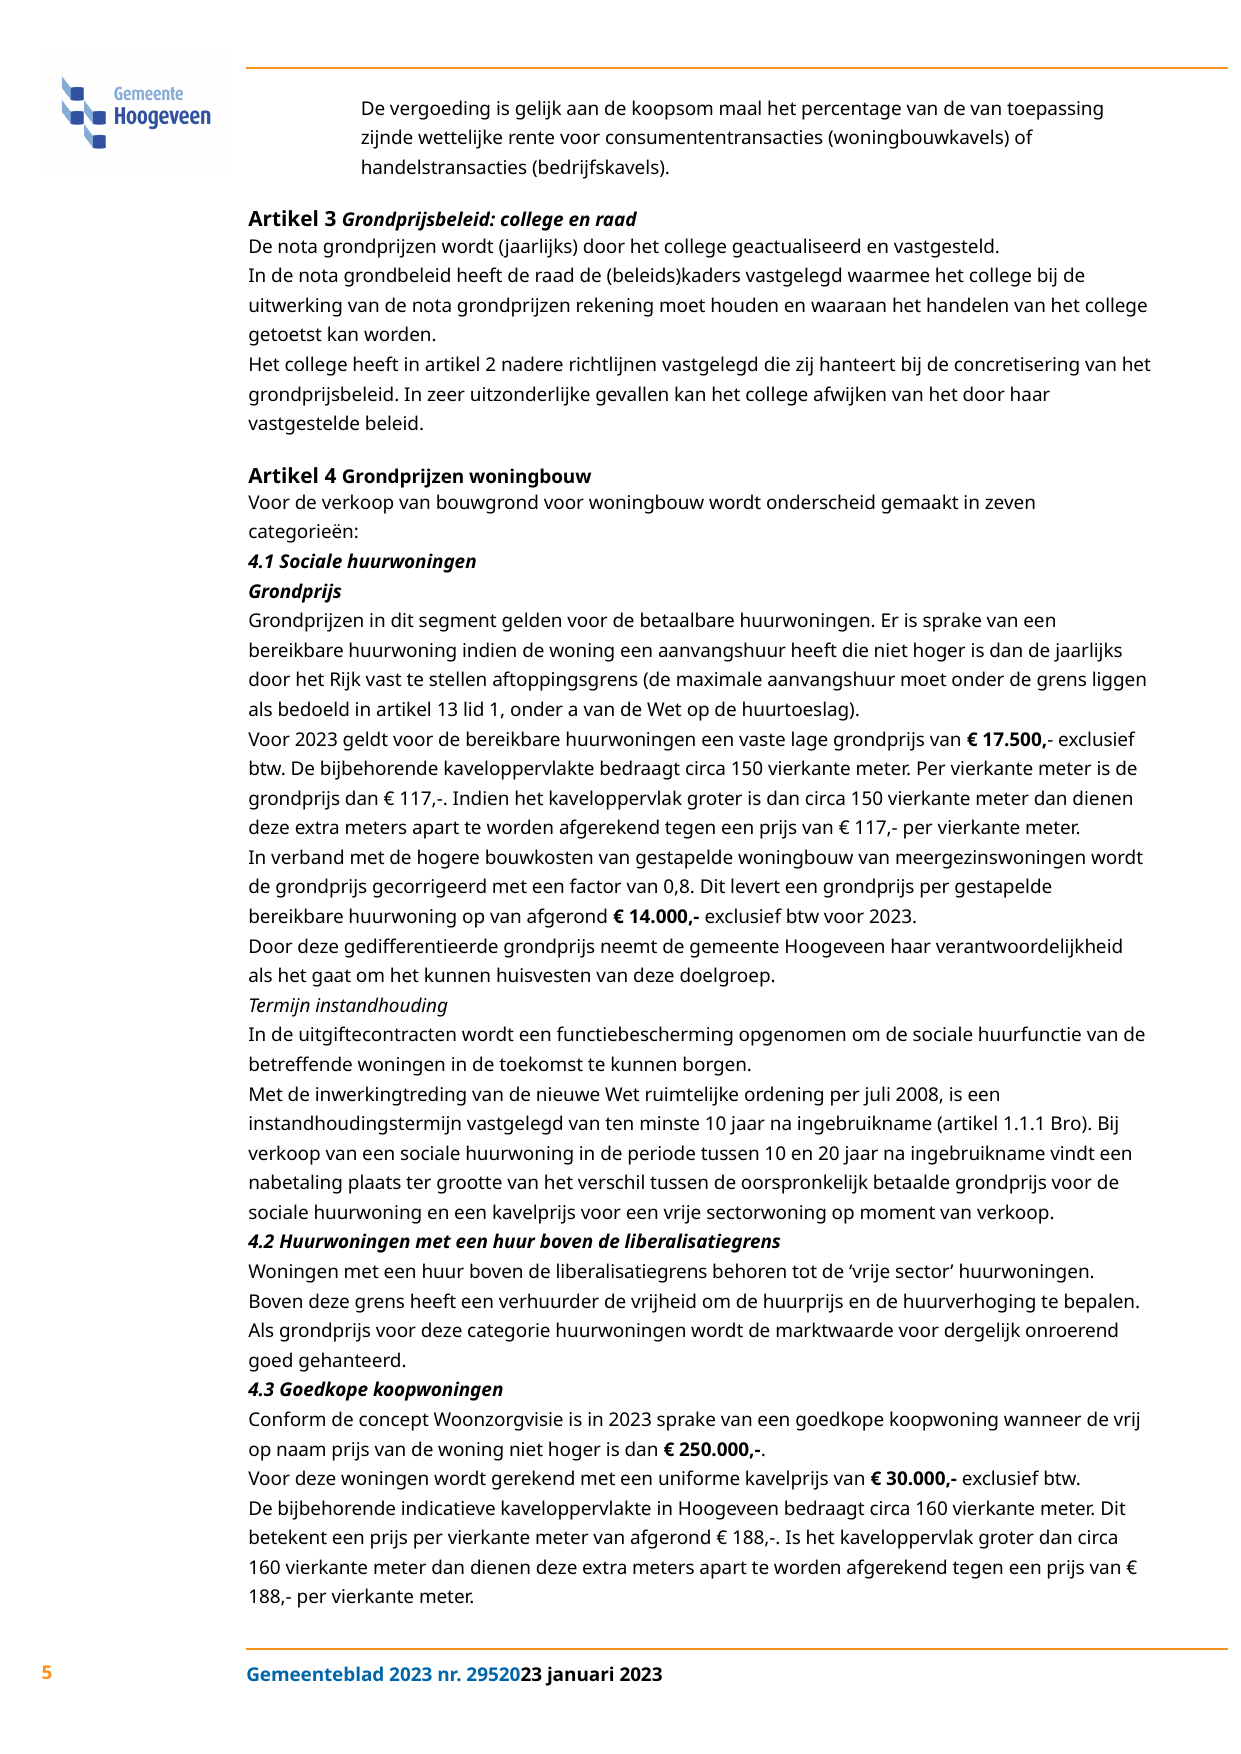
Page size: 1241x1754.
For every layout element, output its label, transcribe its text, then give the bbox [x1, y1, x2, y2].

text Het college heeft in artikel 2 nadere richtlijnen vastgelegd die zij hanteert bij de concretisering van het grondprijsbeleid. In zeer uitzonderlijke gevallen kan het college afwijken van het door haar vastgestelde beleid. [248, 351, 1152, 436]
text 4.2 Huurwoningen met een huur boven de liberalisatiegrens [248, 1229, 1152, 1254]
text Woningen met een huur boven de liberalisatiegrens behoren tot de ‘vrije sector’ huurwoningen. Boven deze grens heeft een verhuurder de vrijheid om de huurprijs en de huurverhoging te bepalen. Als grondprijs voor deze categorie huurwoningen wordt de marktwaarde voor dergelijk onroerend goed gehanteerd. [248, 1258, 1152, 1373]
text Door deze gedifferentieerde grondprijs neemt de gemeente Hoogeveen haar verantwoordelijkheid als het gaat om het kunnen huisvesten van deze doelgroep. [248, 933, 1152, 988]
picture [41, 47, 231, 172]
text In verband met de hogere bouwkosten van gestapelde woningbouw van meergezinswoningen wordt de grondprijs gecorrigeerd met een factor van 0,8. Dit levert een grondprijs per gestapelde bereikbare huurwoning op van afgerond € 14.000,- exclusief btw voor 2023. [248, 844, 1152, 929]
text Voor 2023 geldt voor de bereikbare huurwoningen een vaste lage grondprijs van € 17.500,- exclusief btw. De bijbehorende kaveloppervlakte bedraagt circa 150 vierkante meter. Per vierkante meter is de grondprijs dan € 117,-. Indien het kaveloppervlak groter is dan circa 150 vierkante meter dan dienen deze extra meters apart te worden afgerekend tegen een prijs van € 117,- per vierkante meter. [248, 726, 1152, 840]
text Conform de concept Woonzorgvisie is in 2023 sprake van een goedkope koopwoning wanneer de vrij op naam prijs van de woning niet hoger is dan € 250.000,-. [248, 1406, 1152, 1462]
text De nota grondprijzen wordt (jaarlijks) door het college geactualiseerd en vastgesteld. [248, 233, 1152, 258]
text Termijn instandhouding [248, 992, 1152, 1018]
text Voor deze woningen wordt gerekend met een uniforme kavelprijs van € 30.000,- exclusief btw. [248, 1465, 1152, 1491]
text 4.1 Sociale huurwoningen [248, 548, 1152, 574]
text Grondprijzen in dit segment gelden voor de betaalbare huurwoningen. Er is sprake van een bereikbare huurwoning indien de woning een aanvangshuur heeft die niet hoger is dan de jaarlijks door het Rijk vast te stellen aftoppingsgrens (de maximale aanvangshuur moet onder de grens liggen als bedoeld in artikel 13 lid 1, onder a van de Wet op de huurtoeslag). [248, 607, 1152, 722]
text Met de inwerkingtreding van de nieuwe Wet ruimtelijke ordening per juli 2008, is een instandhoudingstermijn vastgelegd van ten minste 10 jaar na ingebruikname (artikel 1.1.1 Bro). Bij verkoop van een sociale huurwoning in de periode tussen 10 en 20 jaar na ingebruikname vindt een nabetaling plaats ter grootte van het verschil tussen de oorspronkelijk betaalde grondprijs voor de sociale huurwoning en een kavelprijs voor een vrije sectorwoning op moment van verkoop. [248, 1081, 1152, 1225]
text In de uitgiftecontracten wordt een functiebescherming opgenomen om de sociale huurfunctie van de betreffende woningen in de toekomst te kunnen borgen. [248, 1022, 1152, 1077]
text 4.3 Goedkope koopwoningen [248, 1377, 1152, 1402]
list De vergoeding is gelijk aan de koopsom maal het percentage van de van toepassing zijnde wettelijke rente voor consumententransacties (woningbouwkavels) of handelstransacties (bedrijfskavels). [323, 95, 1152, 180]
text De bijbehorende indicatieve kaveloppervlakte in Hoogeveen bedraagt circa 160 vierkante meter. Dit betekent een prijs per vierkante meter van afgerond € 188,-. Is het kaveloppervlak groter dan circa 160 vierkante meter dan dienen deze extra meters apart te worden afgerekend tegen een prijs van € 188,- per vierkante meter. [248, 1495, 1152, 1609]
text Artikel 4 Grondprijzen woningbouw [248, 461, 1152, 489]
text Artikel 3 Grondprijsbeleid: college en raad [248, 204, 1152, 233]
text Grondprijs [248, 578, 1152, 604]
text Voor de verkoop van bouwgrond voor woningbouw wordt onderscheid gemaakt in zeven categorieën: [248, 489, 1152, 544]
text In de nota grondbeleid heeft de raad de (beleids)kaders vastgelegd waarmee het college bij de uitwerking van de nota grondprijzen rekening moet houden en waaraan het handelen van het college getoetst kan worden. [248, 262, 1152, 347]
